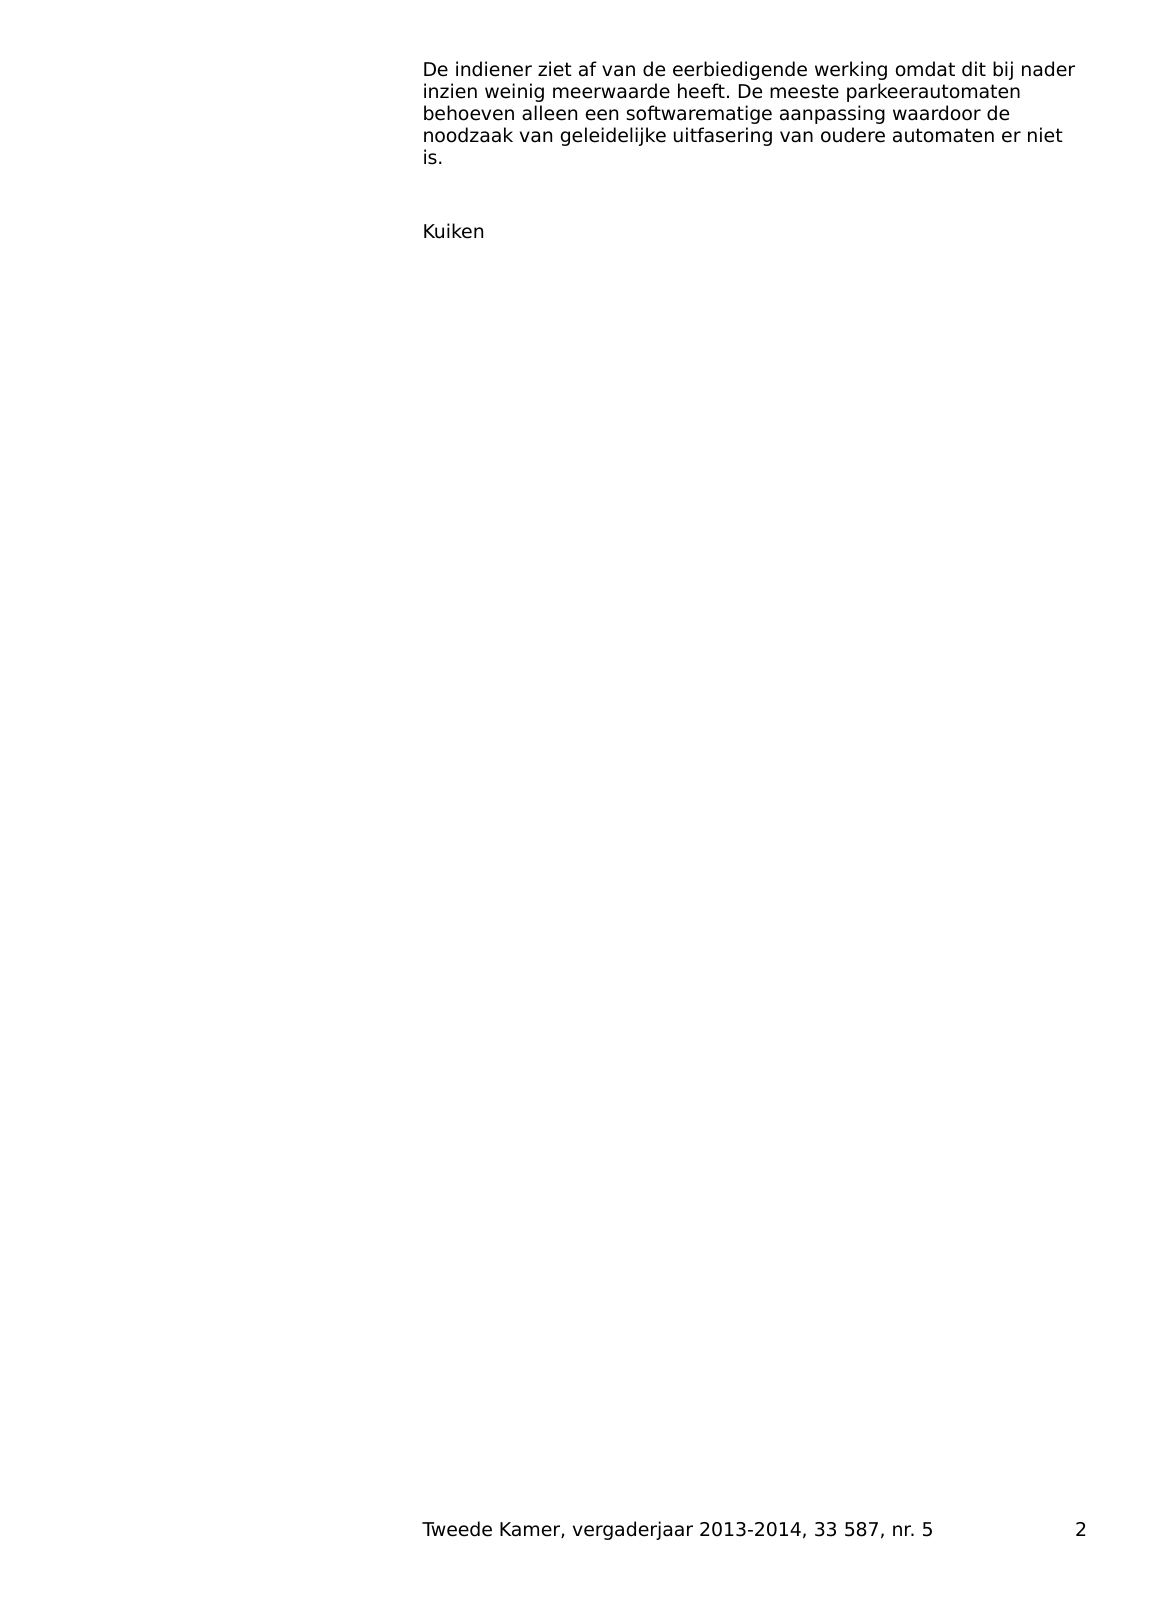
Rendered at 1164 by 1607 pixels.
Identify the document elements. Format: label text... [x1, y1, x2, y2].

text De indiener ziet af van de eerbiedigende werking omdat dit bij nader inzien weinig meerwaarde heeft. De meeste parkeerautomaten behoeven alleen een softwarematige aanpassing waardoor de noodzaak van geleidelijke uitfasering van oudere automaten er niet is. [422, 59, 1087, 169]
text Kuiken [422, 199, 1087, 243]
